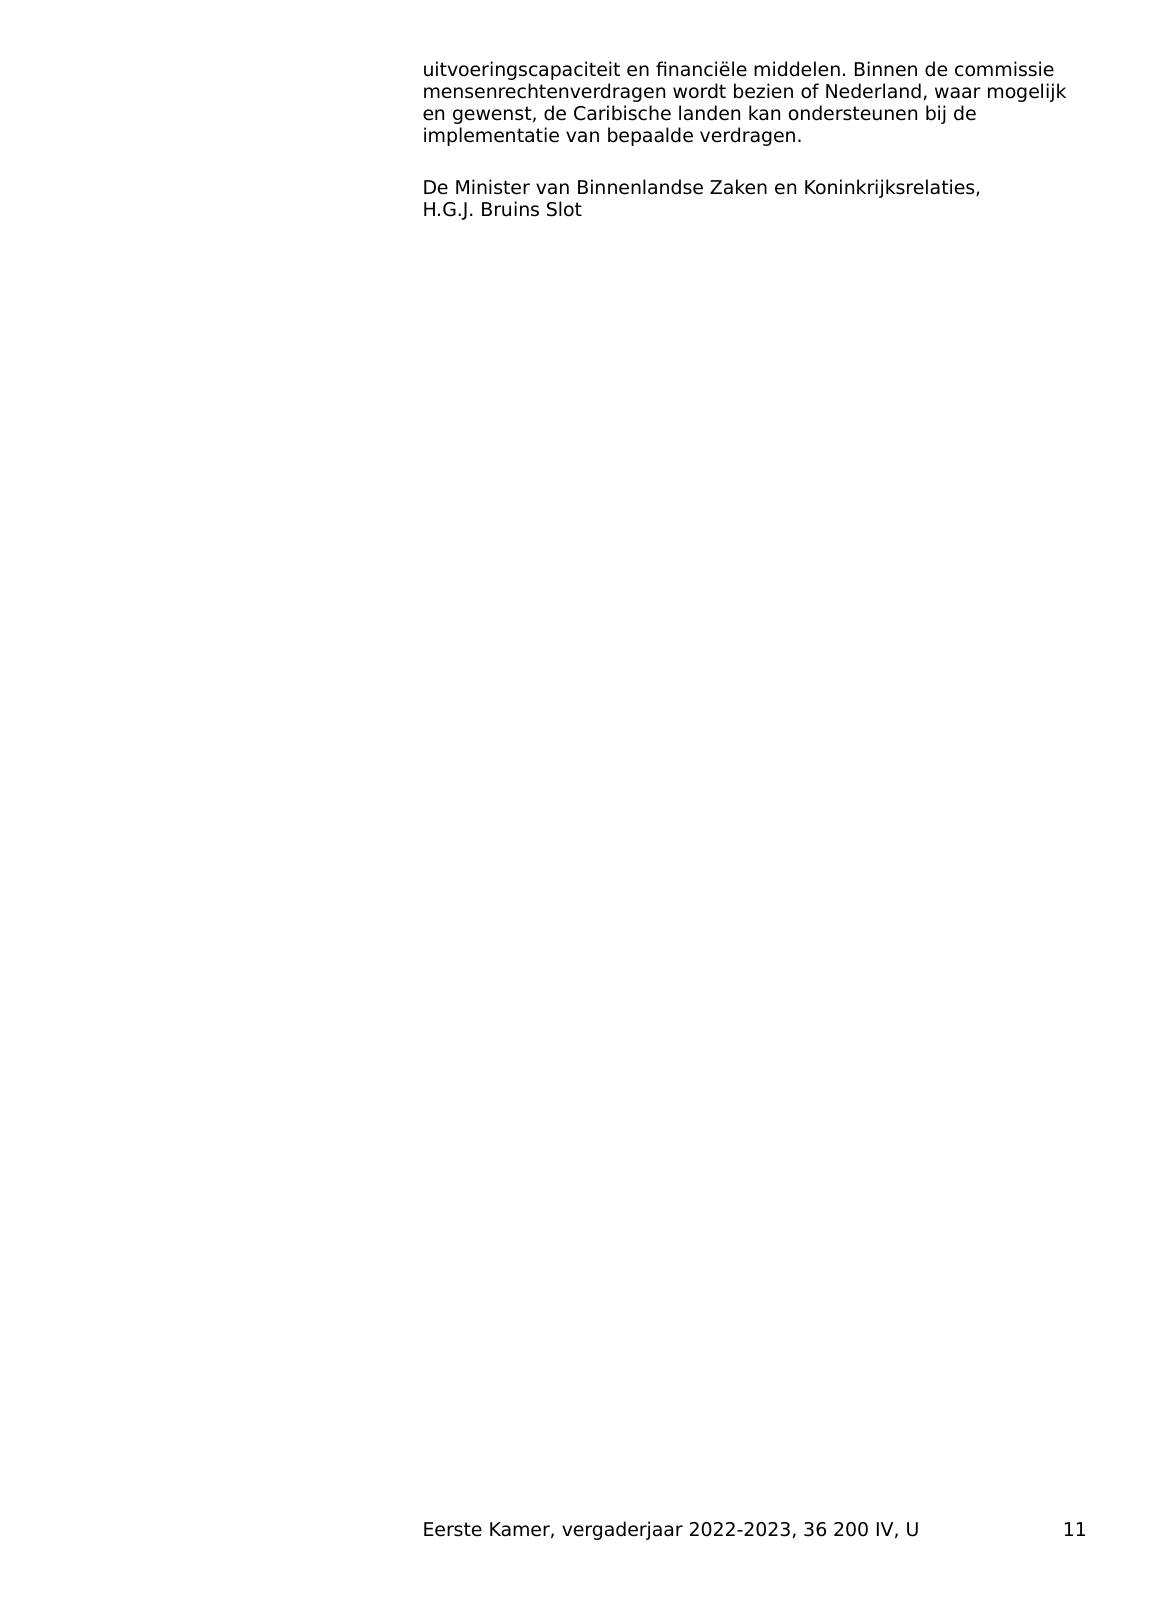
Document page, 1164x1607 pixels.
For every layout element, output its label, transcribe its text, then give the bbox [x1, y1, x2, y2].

text uitvoeringscapaciteit en financiële middelen. Binnen de commissie mensenrechtenverdragen wordt bezien of Nederland, waar mogelijk en gewenst, de Caribische landen kan ondersteunen bij de implementatie van bepaalde verdragen. [422, 59, 1087, 147]
text De Minister van Binnenlandse Zaken en Koninkrijksrelaties, H.G.J. Bruins Slot [422, 177, 1087, 221]
